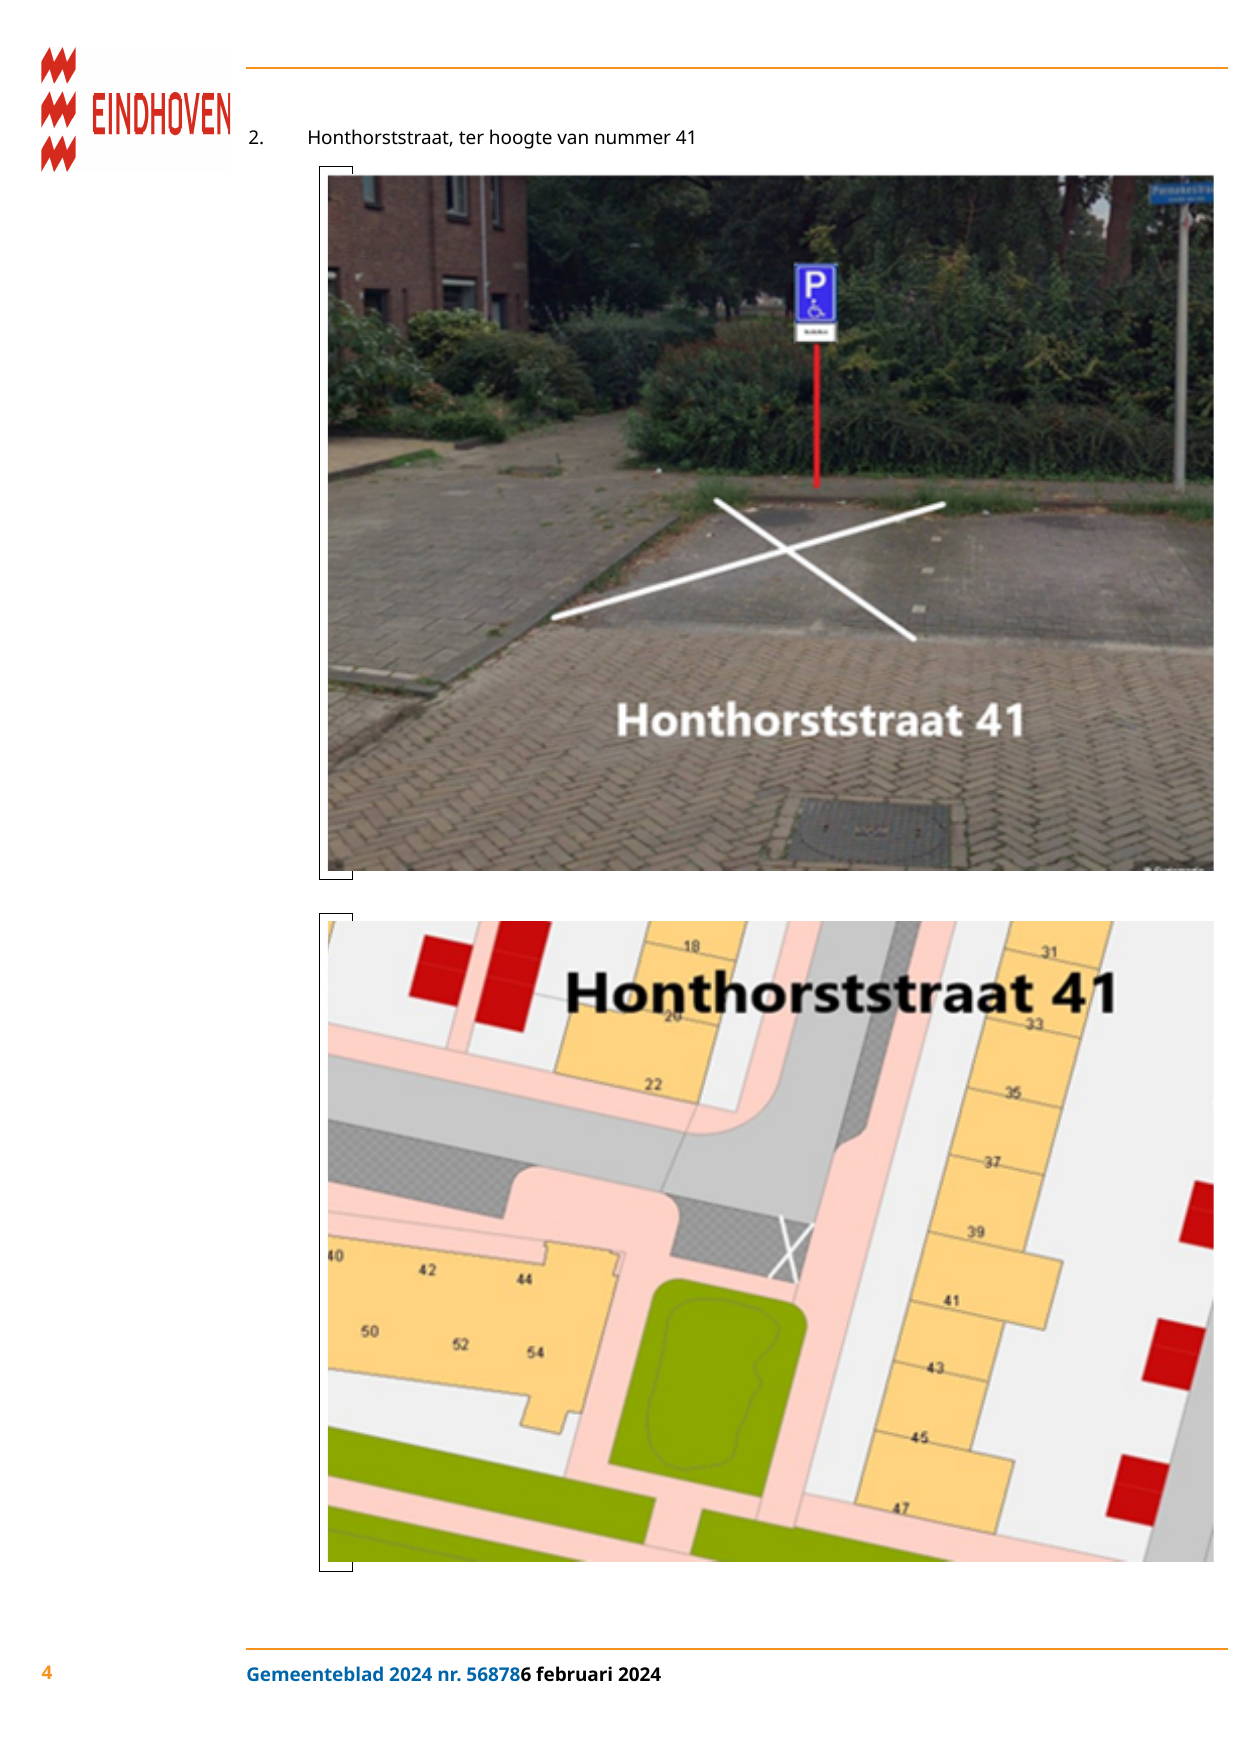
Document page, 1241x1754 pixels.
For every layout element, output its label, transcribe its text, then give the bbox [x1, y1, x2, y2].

picture [327, 921, 1214, 1562]
picture [41, 47, 231, 172]
picture [327, 174, 1214, 871]
list Honthorststraat, ter hoogte van nummer 41 [248, 124, 1152, 150]
